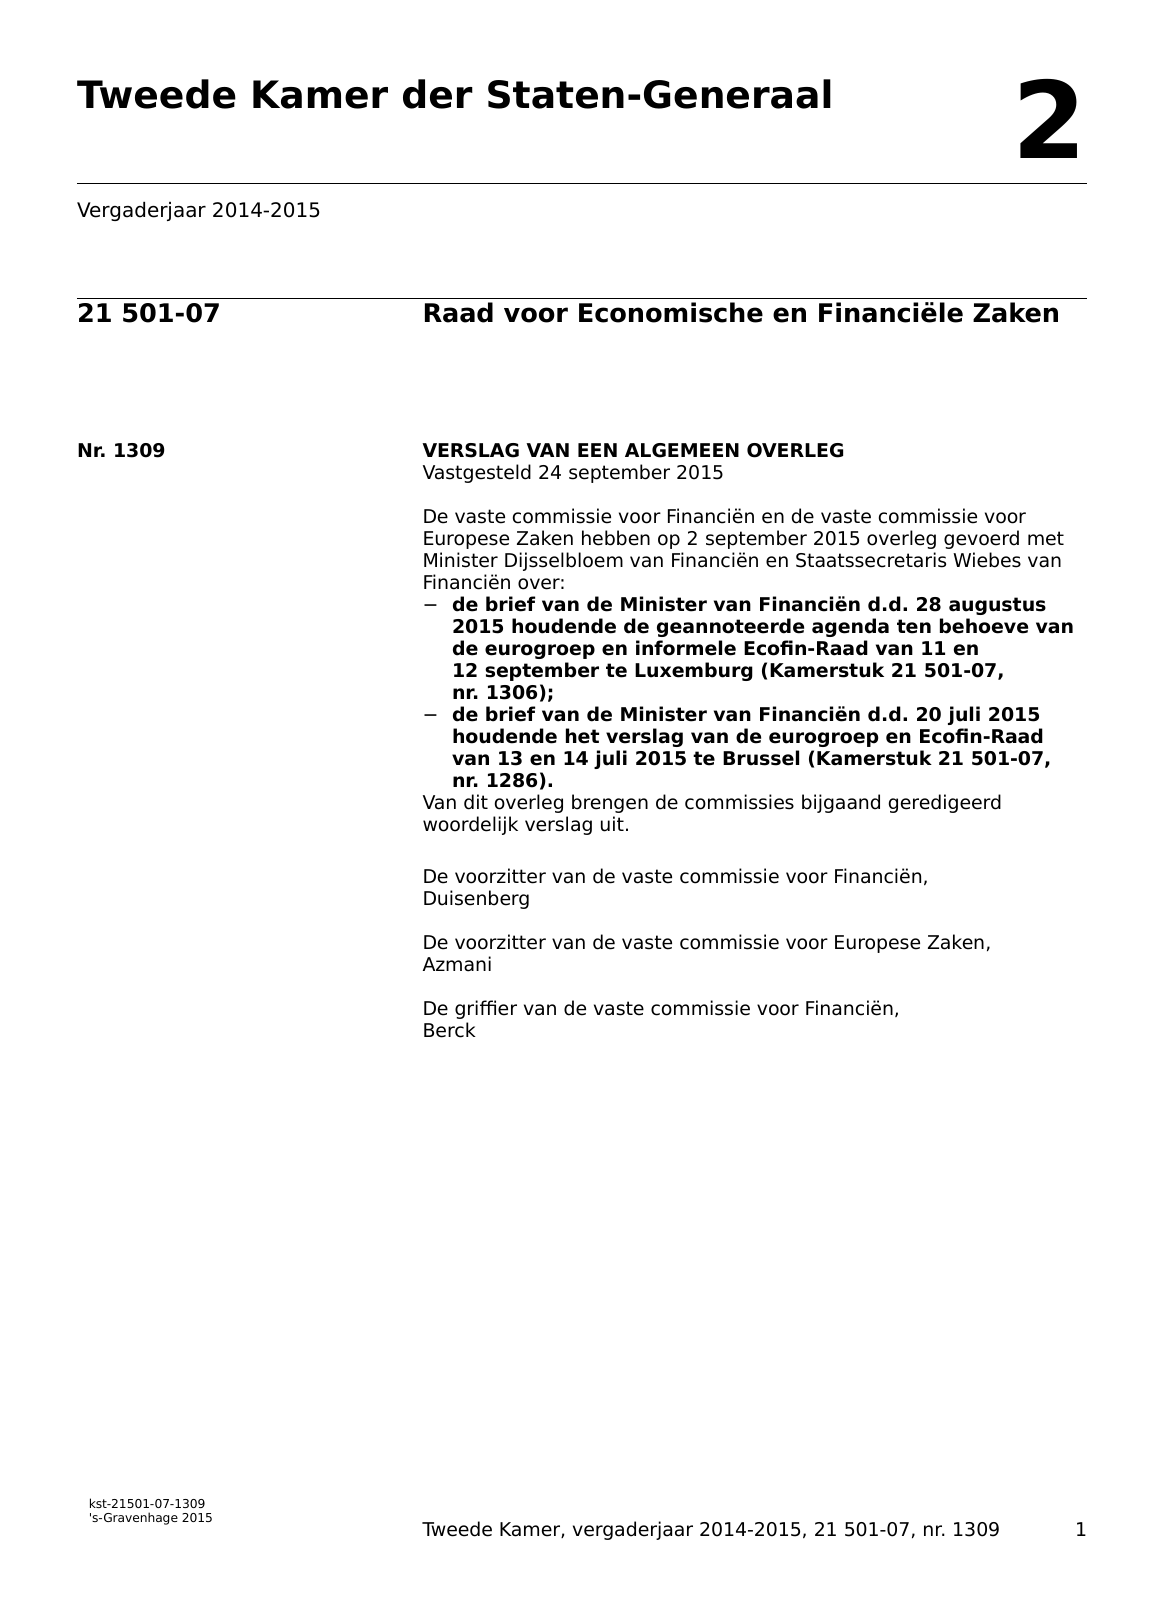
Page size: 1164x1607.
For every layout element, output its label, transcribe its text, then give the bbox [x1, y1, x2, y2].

text De griffier van de vaste commissie voor Financiën, Berck [422, 998, 1087, 1042]
text De voorzitter van de vaste commissie voor Financiën, Duisenberg [422, 866, 1087, 909]
text De vaste commissie voor Financiën en de vaste commissie voor Europese Zaken hebben op 2 september 2015 overleg gevoerd met Minister Dijsselbloem van Financiën en Staatssecretaris Wiebes van Financiën over: [422, 506, 1087, 594]
text − de brief van de Minister van Financiën d.d. 20 juli 2015 houdende het verslag van de eurogroep en Ecofin-Raad van 13 en 14 juli 2015 te Brussel (Kamerstuk 21 501-07, nr. 1286). [422, 704, 1087, 792]
table_header Tweede Kamer der Staten-Generaal [77, 59, 886, 183]
table_cell Vergaderjaar 2014-2015 [77, 184, 1087, 298]
text − de brief van de Minister van Financiën d.d. 28 augustus 2015 houdende de geannoteerde agenda ten behoeve van de eurogroep en informele Ecofin-Raad van 11 en 12 september te Luxemburg (Kamerstuk 21 501-07, nr. 1306); [422, 594, 1087, 704]
text Van dit overleg brengen de commissies bijgaand geredigeerd woordelijk verslag uit. [422, 792, 1087, 836]
subtitle 21 501-07 Raad voor Economische en Financiële Zaken [77, 299, 1087, 329]
table_header 2 [886, 59, 1087, 183]
subtitle Nr. 1309 VERSLAG VAN EEN ALGEMEEN OVERLEG [77, 440, 1087, 462]
text De voorzitter van de vaste commissie voor Europese Zaken, Azmani [422, 932, 1087, 976]
text Vastgesteld 24 september 2015 [422, 462, 1087, 484]
text 's-Gravenhage 2015 [88, 1511, 323, 1525]
text kst-21501-07-1309 [88, 1497, 323, 1511]
